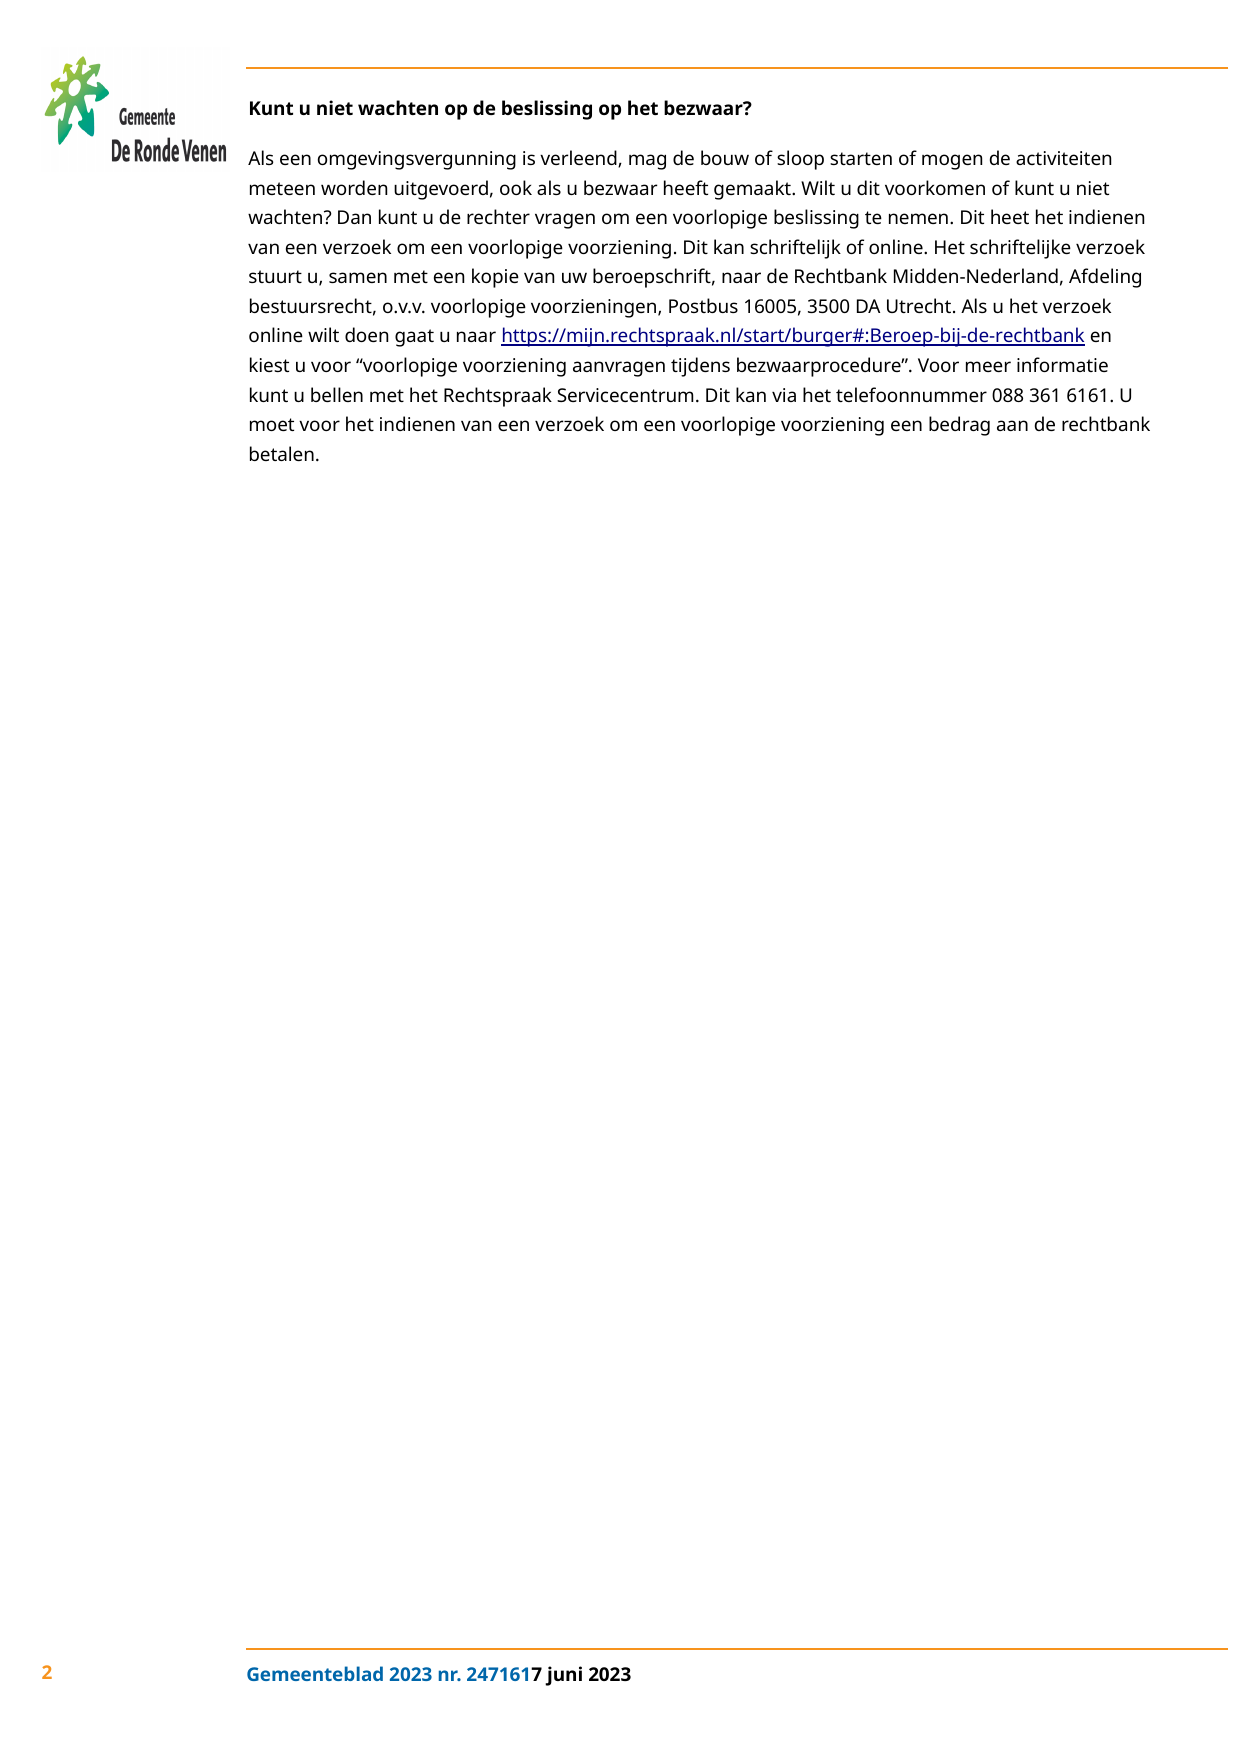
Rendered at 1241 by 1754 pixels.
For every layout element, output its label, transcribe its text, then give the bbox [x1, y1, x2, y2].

text Als een omgevingsvergunning is verleend, mag de bouw of sloop starten of mogen de activiteiten meteen worden uitgevoerd, ook als u bezwaar heeft gemaakt. Wilt u dit voorkomen of kunt u niet wachten? Dan kunt u de rechter vragen om een voorlopige beslissing te nemen. Dit heet het indienen van een verzoek om een voorlopige voorziening. Dit kan schriftelijk of online. Het schriftelijke verzoek stuurt u, samen met een kopie van uw beroepschrift, naar de Rechtbank Midden-Nederland, Afdeling bestuursrecht, o.v.v. voorlopige voorzieningen, Postbus 16005, 3500 DA Utrecht. Als u het verzoek online wilt doen gaat u naar https://mijn.rechtspraak.nl/start/burger#:Beroep-bij-de-rechtbank en kiest u voor “voorlopige voorziening aanvragen tijdens bezwaarprocedure”. Voor meer informatie kunt u bellen met het Rechtspraak Servicecentrum. Dit kan via het telefoonnummer 088 361 6161. U moet voor het indienen van een verzoek om een voorlopige voorziening een bedrag aan de rechtbank betalen. [248, 145, 1152, 467]
picture [41, 47, 231, 172]
text Kunt u niet wachten op de beslissing op het bezwaar? [248, 95, 1152, 121]
